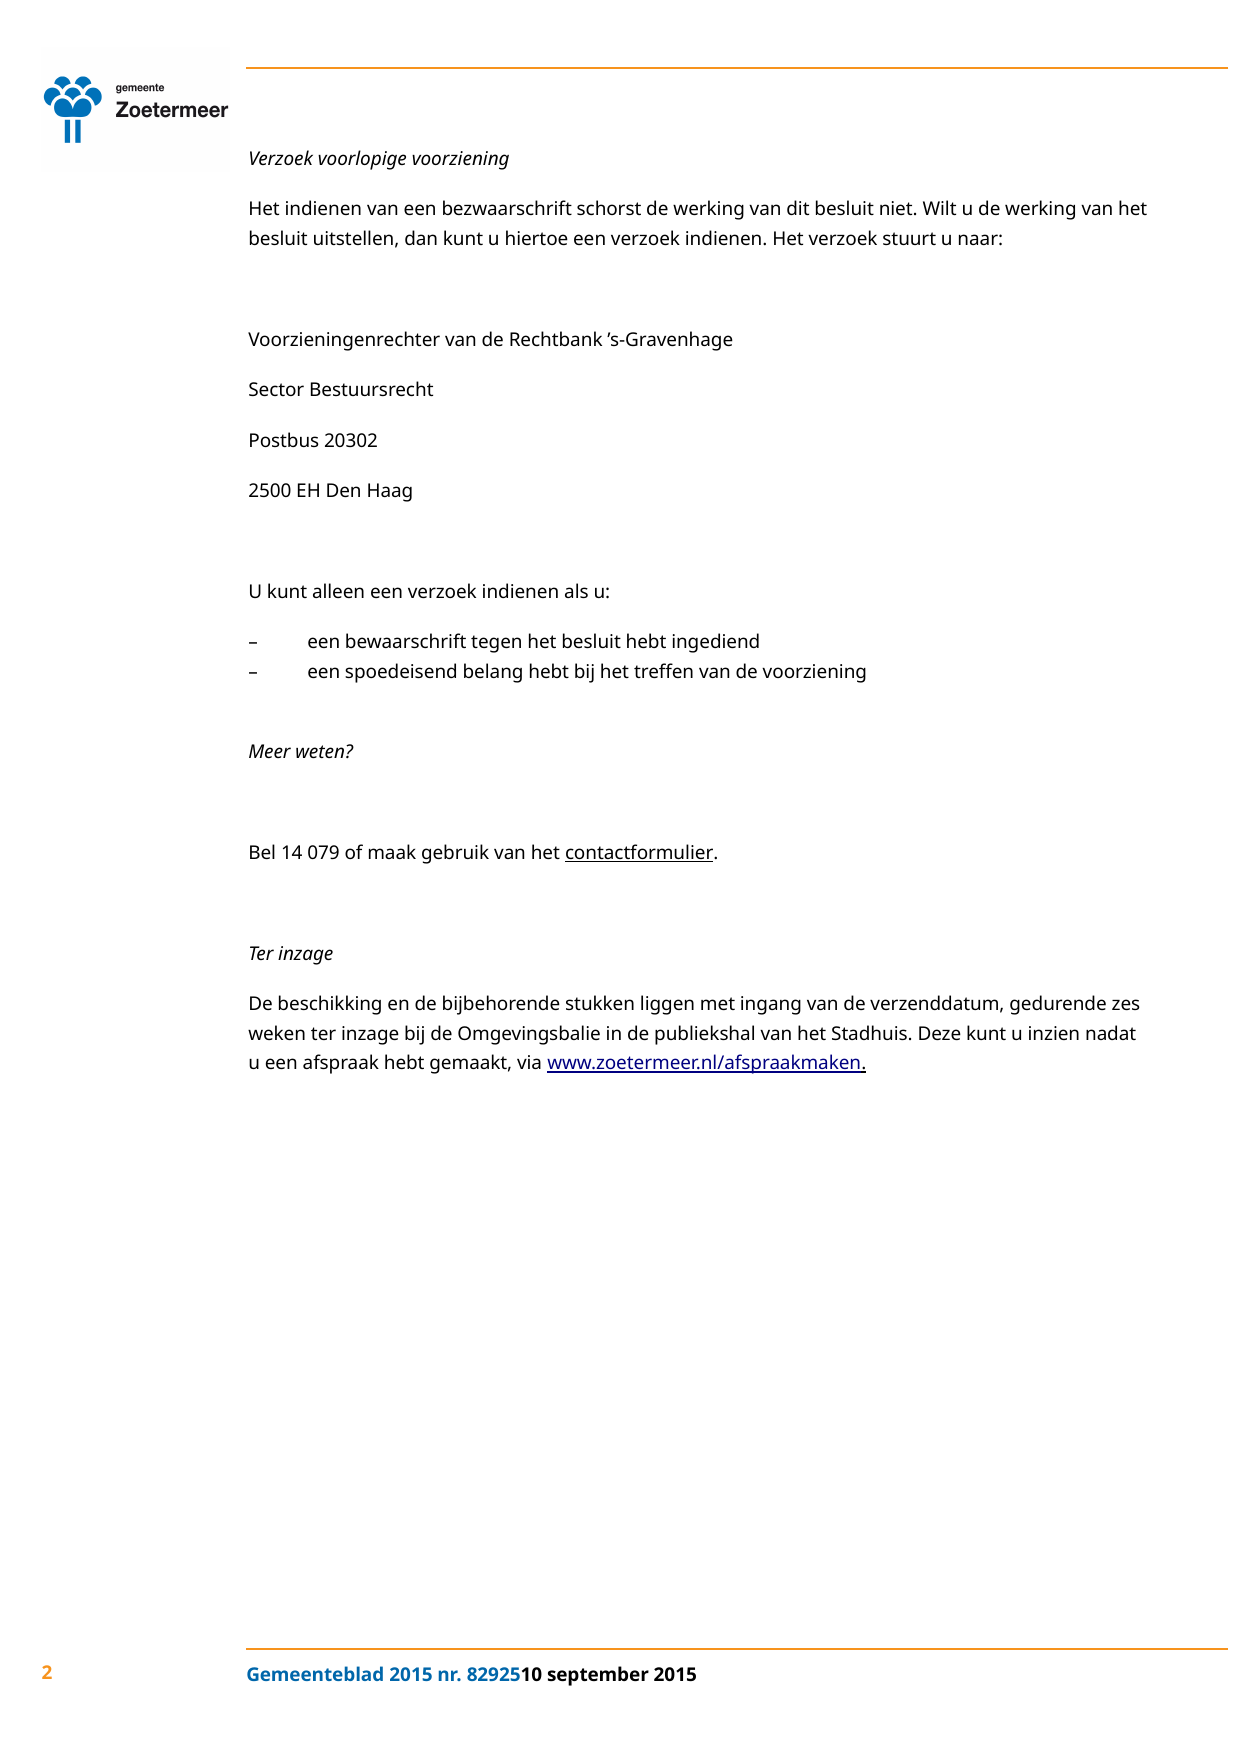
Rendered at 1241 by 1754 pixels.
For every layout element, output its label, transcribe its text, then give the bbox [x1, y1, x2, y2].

text Ter inzage [248, 940, 1152, 966]
text U kunt alleen een verzoek indienen als u: [248, 578, 1152, 604]
picture [41, 47, 231, 172]
text 2500 EH Den Haag [248, 477, 1152, 503]
list een spoedeisend belang hebt bij het treffen van de voorziening [248, 658, 1152, 684]
text Verzoek voorlopige voorziening [248, 145, 1152, 171]
text De beschikking en de bijbehorende stukken liggen met ingang van de verzenddatum, gedurende zes weken ter inzage bij de Omgevingsbalie in de publiekshal van het Stadhuis. Deze kunt u inzien nadat u een afspraak hebt gemaakt, via www.zoetermeer.nl/afspraakmaken. [248, 990, 1152, 1075]
text Sector Bestuursrecht [248, 376, 1152, 402]
list een bewaarschrift tegen het besluit hebt ingediend [248, 628, 1152, 654]
text Postbus 20302 [248, 427, 1152, 453]
text Meer weten? [248, 738, 1152, 764]
text Bel 14 079 of maak gebruik van het contactformulier. [248, 839, 1152, 865]
text Voorzieningenrechter van de Rechtbank ’s-Gravenhage [248, 326, 1152, 352]
text Het indienen van een bezwaarschrift schorst de werking van dit besluit niet. Wilt u de werking van het besluit uitstellen, dan kunt u hiertoe een verzoek indienen. Het verzoek stuurt u naar: [248, 196, 1152, 251]
